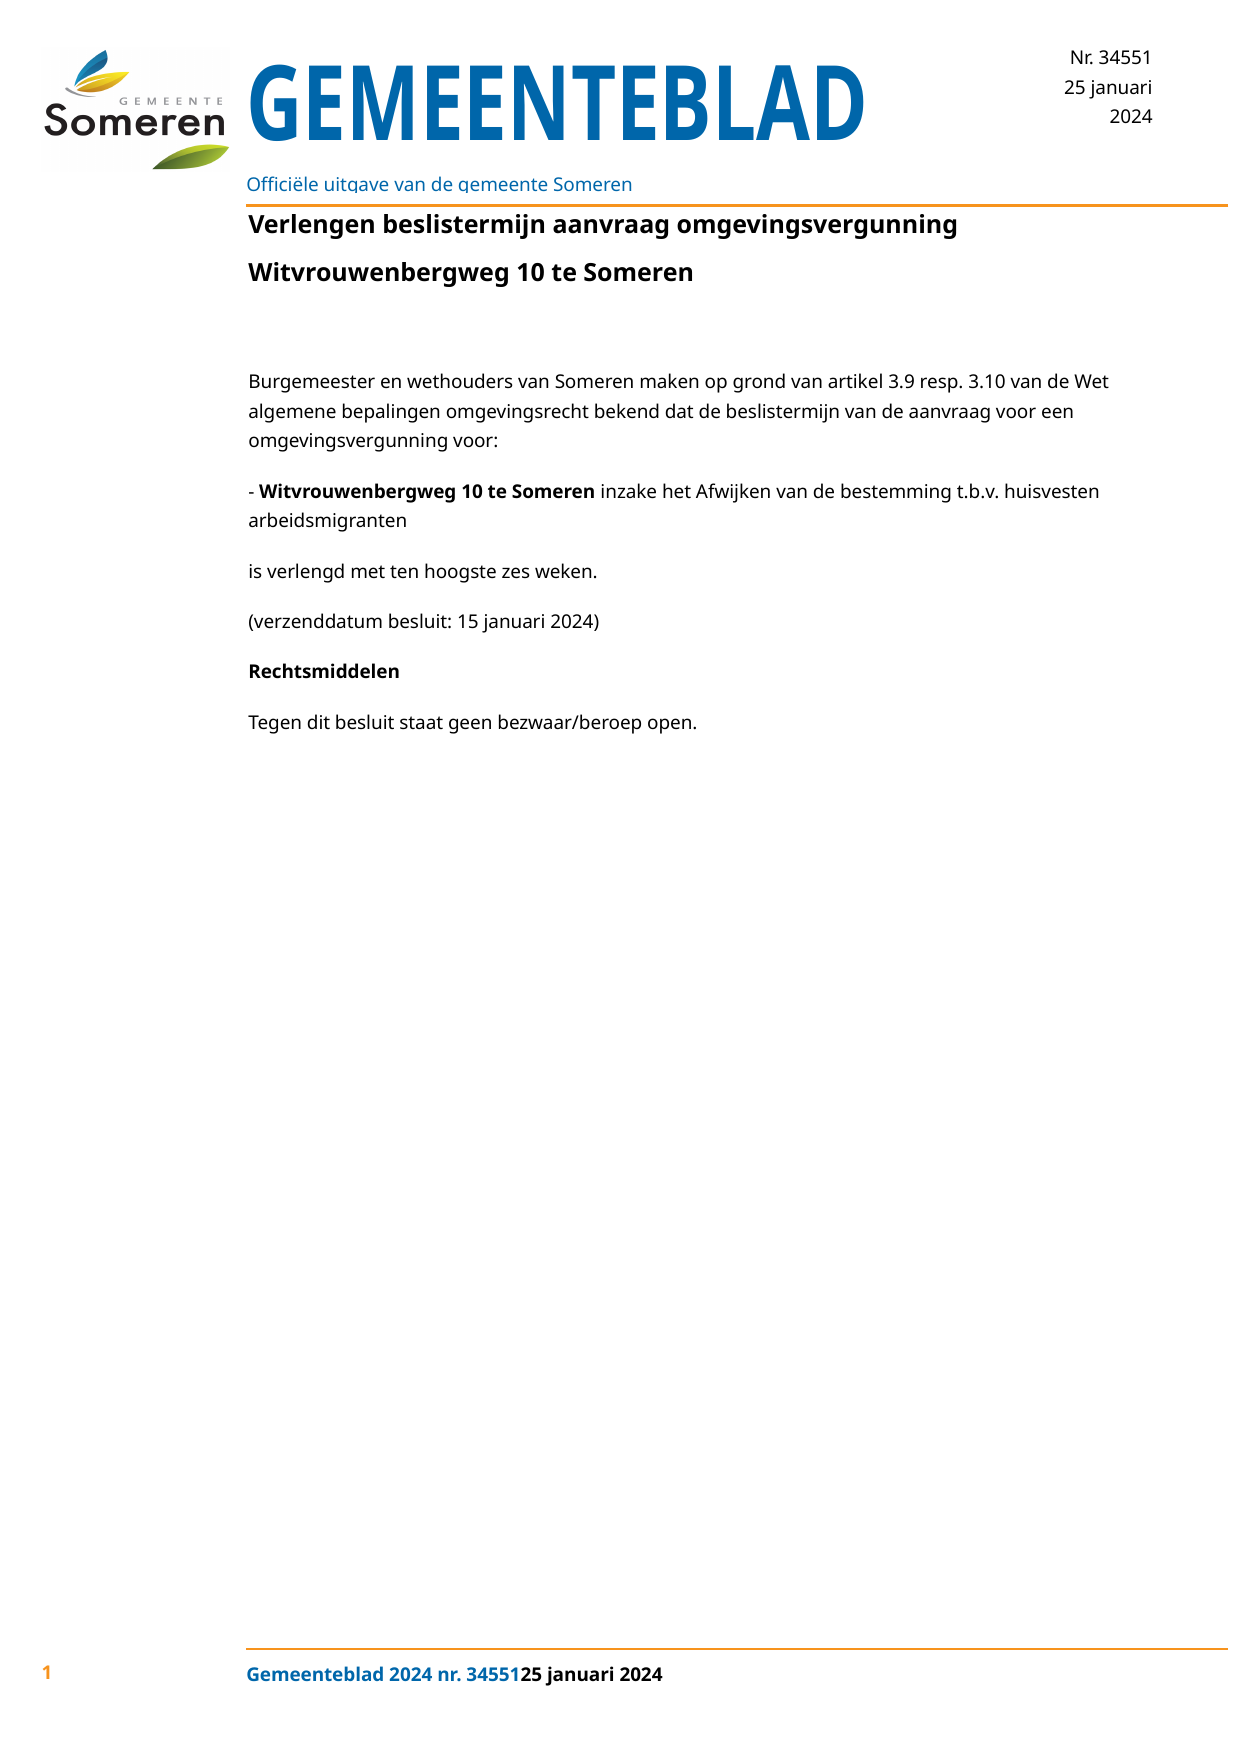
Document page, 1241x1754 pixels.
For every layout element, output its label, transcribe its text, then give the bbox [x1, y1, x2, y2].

picture [41, 47, 231, 172]
text Rechtsmiddelen [248, 659, 1152, 684]
text Verlengen beslistermijn aanvraag omgevingsvergunning Witvrouwenbergweg 10 te Someren [248, 207, 1152, 288]
text - Witvrouwenbergweg 10 te Someren inzake het Afwijken van de bestemming t.b.v. huisvesten arbeidsmigranten [248, 478, 1152, 533]
text (verzenddatum besluit: 15 januari 2024) [248, 608, 1152, 634]
text Tegen dit besluit staat geen bezwaar/beroep open. [248, 709, 1152, 735]
text Burgemeester en wethouders van Someren maken op grond van artikel 3.9 resp. 3.10 van de Wet algemene bepalingen omgevingsrecht bekend dat de beslistermijn van de aanvraag voor een omgevingsvergunning voor: [248, 368, 1152, 453]
text is verlengd met ten hoogste zes weken. [248, 558, 1152, 584]
